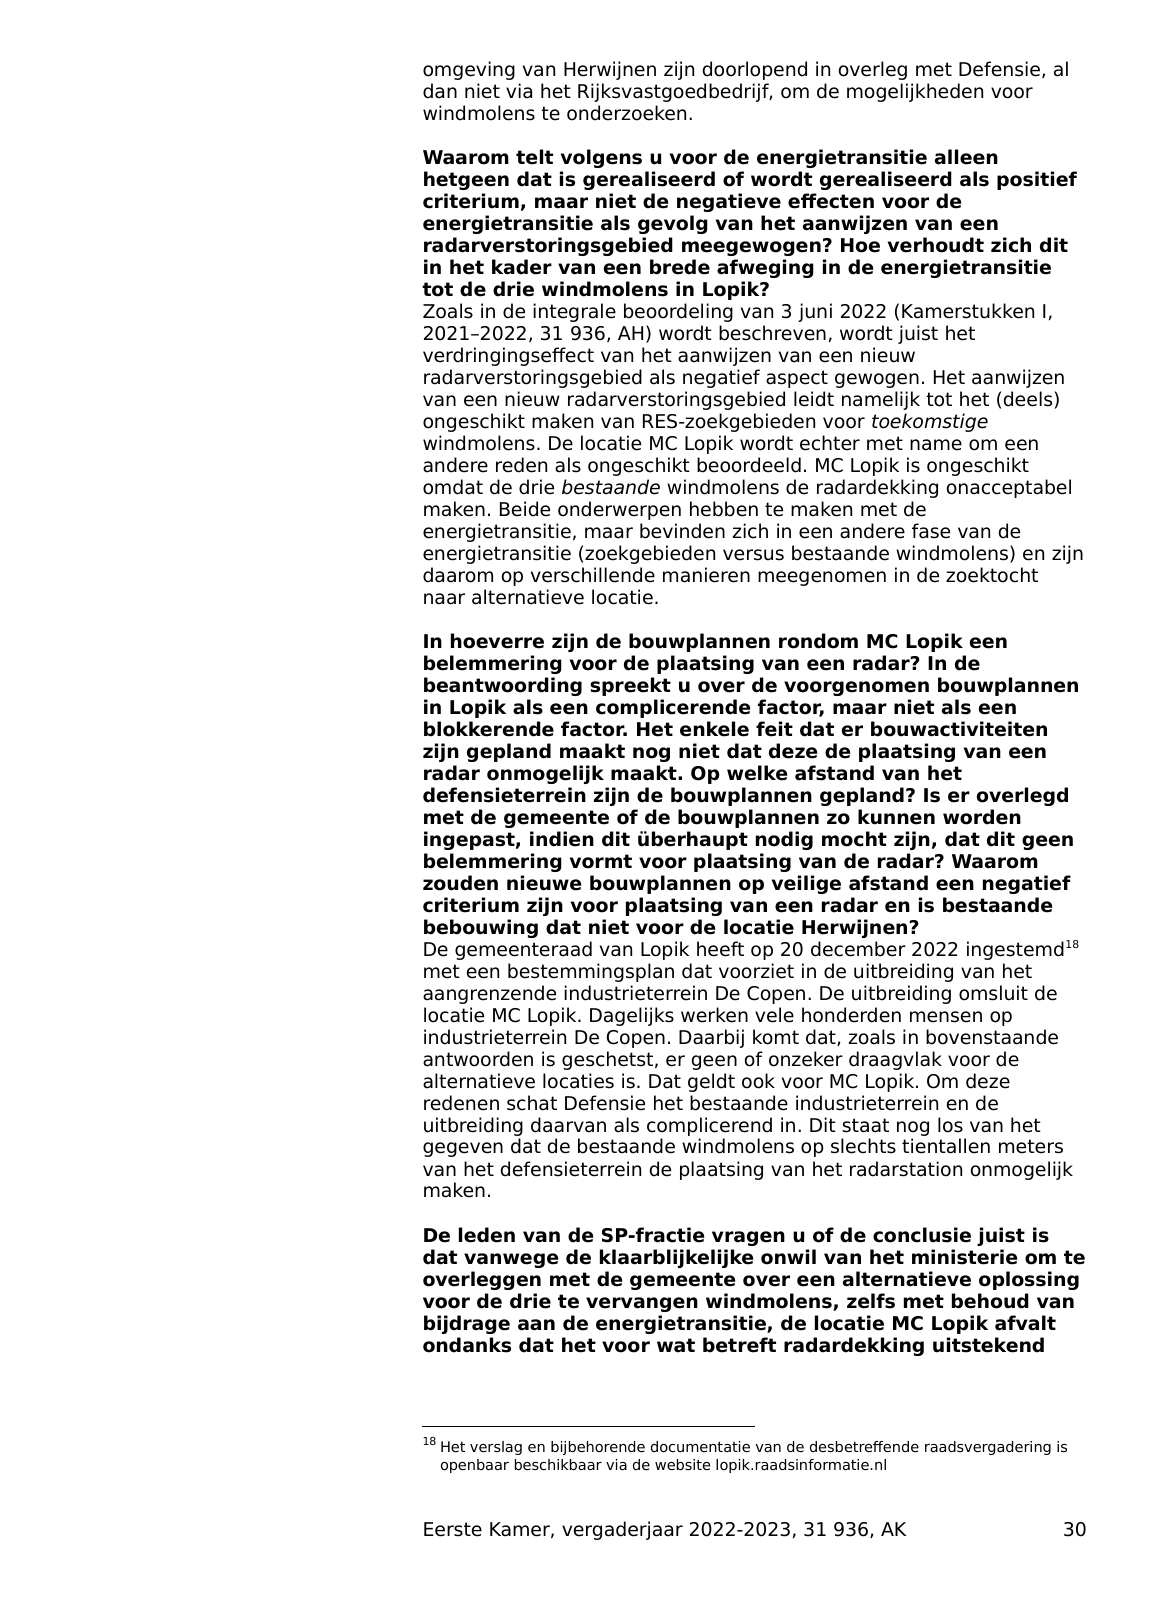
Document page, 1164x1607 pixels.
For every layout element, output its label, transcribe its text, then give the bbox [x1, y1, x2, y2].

text omgeving van Herwijnen zijn doorlopend in overleg met Defensie, al dan niet via het Rijksvastgoedbedrijf, om de mogelijkheden voor windmolens te onderzoeken. [422, 59, 1087, 125]
text De leden van de SP-fractie vragen u of de conclusie juist is dat vanwege de klaarblijkelijke onwil van het ministerie om te overleggen met de gemeente over een alternatieve oplossing voor de drie te vervangen windmolens, zelfs met behoud van bijdrage aan de energietransitie, de locatie MC Lopik afvalt ondanks dat het voor wat betreft radardekking uitstekend [422, 1224, 1087, 1356]
text De gemeenteraad van Lopik heeft op 20 december 2022 ingestemd met een bestemmingsplan dat voorziet in de uitbreiding van het aangrenzende industrieterrein De Copen. De uitbreiding omsluit de locatie MC Lopik. Dagelijks werken vele honderden mensen op industrieterrein De Copen. Daarbij komt dat, zoals in bovenstaande antwoorden is geschetst, er geen of onzeker draagvlak voor de alternatieve locaties is. Dat geldt ook voor MC Lopik. Om deze redenen schat Defensie het bestaande industrieterrein en de uitbreiding daarvan als complicerend in. Dit staat nog los van het gegeven dat de bestaande windmolens op slechts tientallen meters van het defensieterrein de plaatsing van het radarstation onmogelijk maken. [422, 939, 1087, 1202]
text Het verslag en bijbehorende documentatie van de desbetreffende raadsvergadering is openbaar beschikbaar via de website lopik.raadsinformatie.nl [422, 1435, 1087, 1474]
text Zoals in de integrale beoordeling van 3 juni 2022 (Kamerstukken I, 2021–2022, 31 936, AH) wordt beschreven, wordt juist het verdringingseffect van het aanwijzen van een nieuw radarverstoringsgebied als negatief aspect gewogen. Het aanwijzen van een nieuw radarverstoringsgebied leidt namelijk tot het (deels) ongeschikt maken van RES-zoekgebieden voor toekomstige windmolens. De locatie MC Lopik wordt echter met name om een andere reden als ongeschikt beoordeeld. MC Lopik is ongeschikt omdat de drie bestaande windmolens de radardekking onacceptabel maken. Beide onderwerpen hebben te maken met de energietransitie, maar bevinden zich in een andere fase van de energietransitie (zoekgebieden versus bestaande windmolens) en zijn daarom op verschillende manieren meegenomen in de zoektocht naar alternatieve locatie. [422, 301, 1087, 609]
text Waarom telt volgens u voor de energietransitie alleen hetgeen dat is gerealiseerd of wordt gerealiseerd als positief criterium, maar niet de negatieve effecten voor de energietransitie als gevolg van het aanwijzen van een radarverstoringsgebied meegewogen? Hoe verhoudt zich dit in het kader van een brede afweging in de energietransitie tot de drie windmolens in Lopik? [422, 147, 1087, 301]
text In hoeverre zijn de bouwplannen rondom MC Lopik een belemmering voor de plaatsing van een radar? In de beantwoording spreekt u over de voorgenomen bouwplannen in Lopik als een complicerende factor, maar niet als een blokkerende factor. Het enkele feit dat er bouwactiviteiten zijn gepland maakt nog niet dat deze de plaatsing van een radar onmogelijk maakt. Op welke afstand van het defensieterrein zijn de bouwplannen gepland? Is er overlegd met de gemeente of de bouwplannen zo kunnen worden ingepast, indien dit überhaupt nodig mocht zijn, dat dit geen belemmering vormt voor plaatsing van de radar? Waarom zouden nieuwe bouwplannen op veilige afstand een negatief criterium zijn voor plaatsing van een radar en is bestaande bebouwing dat niet voor de locatie Herwijnen? [422, 631, 1087, 939]
